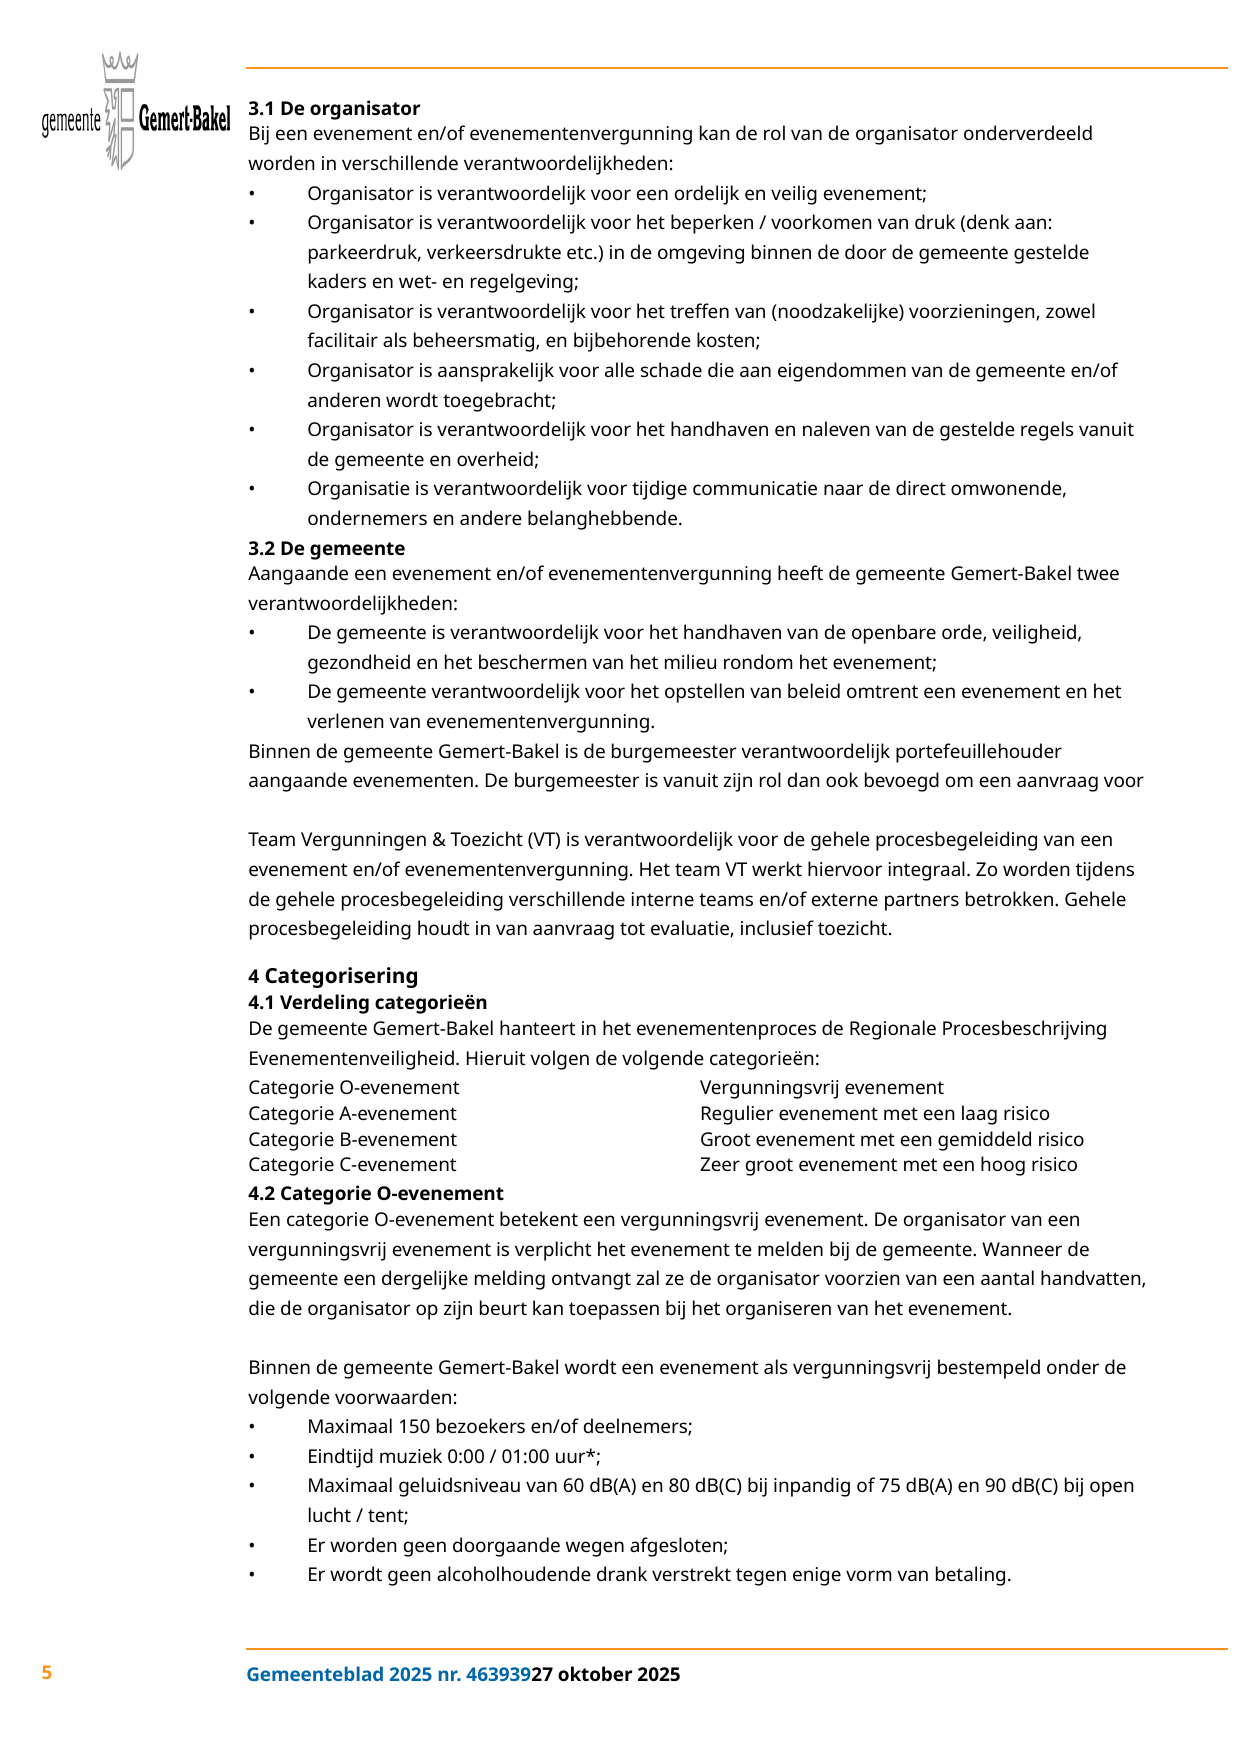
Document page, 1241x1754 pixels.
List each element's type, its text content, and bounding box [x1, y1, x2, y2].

text Aangaande een evenement en/of evenementenvergunning heeft de gemeente Gemert-Bakel twee verantwoordelijkheden: [248, 560, 1152, 616]
table_cell Groot evenement met een gemiddeld risico [700, 1126, 1152, 1152]
text Een categorie O-evenement betekent een vergunningsvrij evenement. De organisator van een vergunningsvrij evenement is verplicht het evenement te melden bij de gemeente. Wanneer de gemeente een dergelijke melding ontvangt zal ze de organisator voorzien van een aantal handvatten, die de organisator op zijn beurt kan toepassen bij het organiseren van het evenement. [248, 1206, 1152, 1321]
list Eindtijd muziek 0:00 / 01:00 uur*; [248, 1443, 1152, 1469]
list Organisator is aansprakelijk voor alle schade die aan eigendommen van de gemeente en/of anderen wordt toegebracht; [248, 357, 1152, 412]
text Bij een evenement en/of evenementenvergunning kan de rol van de organisator onderverdeeld worden in verschillende verantwoordelijkheden: [248, 121, 1152, 176]
list Er wordt geen alcoholhoudende drank verstrekt tegen enige vorm van betaling. [248, 1561, 1152, 1587]
table_header Categorie O-evenement [248, 1075, 700, 1100]
list Organisator is verantwoordelijk voor het handhaven en naleven van de gestelde regels vanuit de gemeente en overheid; [248, 416, 1152, 472]
table_cell Regulier evenement met een laag risico [700, 1100, 1152, 1126]
list Er worden geen doorgaande wegen afgesloten; [248, 1532, 1152, 1557]
text Binnen de gemeente Gemert-Bakel wordt een evenement als vergunningsvrij bestempeld onder de volgende voorwaarden: [248, 1354, 1152, 1409]
text Team Vergunningen & Toezicht (VT) is verantwoordelijk voor de gehele procesbegeleiding van een evenement en/of evenementenvergunning. Het team VT werkt hiervoor integraal. Zo worden tijdens de gehele procesbegeleiding verschillende interne teams en/of externe partners betrokken. Gehele procesbegeleiding houdt in van aanvraag tot evaluatie, inclusief toezicht. [248, 827, 1152, 941]
list Organisator is verantwoordelijk voor een ordelijk en veilig evenement; [248, 180, 1152, 205]
text 3.2 De gemeente [248, 535, 1152, 560]
table_cell Categorie A-evenement [248, 1100, 700, 1126]
list De gemeente is verantwoordelijk voor het handhaven van de openbare orde, veiligheid, gezondheid en het beschermen van het milieu rondom het evenement; [248, 619, 1152, 675]
list Organisatie is verantwoordelijk voor tijdige communicatie naar de direct omwonende, ondernemers en andere belanghebbende. [248, 476, 1152, 531]
table_cell Categorie C-evenement [248, 1152, 700, 1177]
list Organisator is verantwoordelijk voor het treffen van (noodzakelijke) voorzieningen, zowel facilitair als beheersmatig, en bijbehorende kosten; [248, 298, 1152, 353]
text 3.1 De organisator [248, 95, 1152, 121]
picture [41, 47, 231, 172]
text 4.1 Verdeling categorieën [248, 989, 1152, 1015]
text 4.2 Categorie O-evenement [248, 1181, 1152, 1206]
table_cell Zeer groot evenement met een hoog risico [700, 1152, 1152, 1177]
table_header Vergunningsvrij evenement [700, 1075, 1152, 1100]
text 4 Categorisering [248, 961, 1152, 989]
text Binnen de gemeente Gemert-Bakel is de burgemeester verantwoordelijk portefeuillehouder aangaande evenementen. De burgemeester is vanuit zijn rol dan ook bevoegd om een aanvraag voor [248, 738, 1152, 793]
list Maximaal 150 bezoekers en/of deelnemers; [248, 1413, 1152, 1439]
list De gemeente verantwoordelijk voor het opstellen van beleid omtrent een evenement en het verlenen van evenementenvergunning. [248, 679, 1152, 734]
table_cell Categorie B-evenement [248, 1126, 700, 1152]
list Organisator is verantwoordelijk voor het beperken / voorkomen van druk (denk aan: parkeerdruk, verkeersdrukte etc.) in de omgeving binnen de door de gemeente gestelde kaders en wet- en regelgeving; [248, 209, 1152, 294]
list Maximaal geluidsniveau van 60 dB(A) en 80 dB(C) bij inpandig of 75 dB(A) en 90 dB(C) bij open lucht / tent; [248, 1473, 1152, 1528]
text De gemeente Gemert-Bakel hanteert in het evenementenproces de Regionale Procesbeschrijving Evenementenveiligheid. Hieruit volgen de volgende categorieën: [248, 1015, 1152, 1071]
